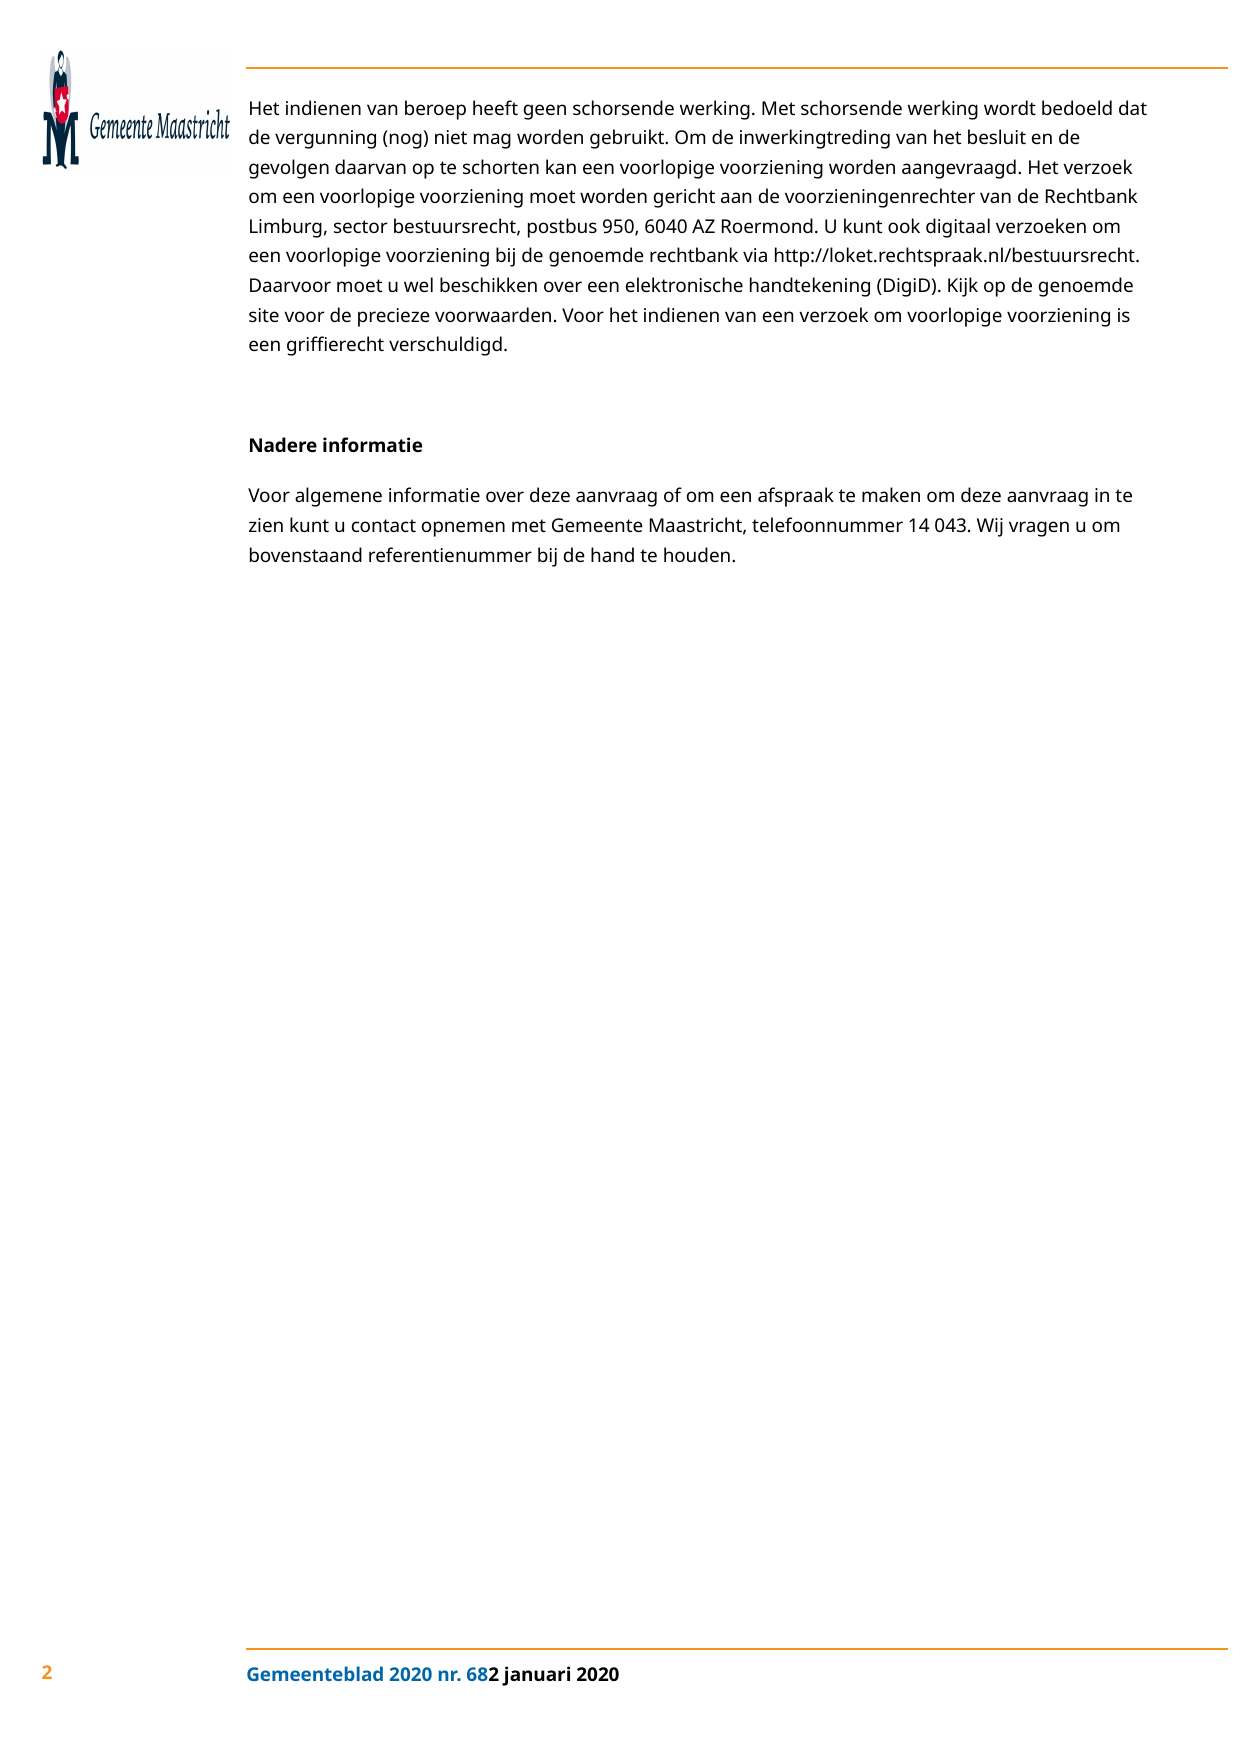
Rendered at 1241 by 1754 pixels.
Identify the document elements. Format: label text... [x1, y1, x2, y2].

picture [41, 47, 231, 172]
text Voor algemene informatie over deze aanvraag of om een afspraak te maken om deze aanvraag in te zien kunt u contact opnemen met Gemeente Maastricht, telefoonnummer 14 043. Wij vragen u om bovenstaand referentienummer bij de hand te houden. [248, 483, 1152, 568]
text Nadere informatie [248, 432, 1152, 458]
text Het indienen van beroep heeft geen schorsende werking. Met schorsende werking wordt bedoeld dat de vergunning (nog) niet mag worden gebruikt. Om de inwerkingtreding van het besluit en de gevolgen daarvan op te schorten kan een voorlopige voorziening worden aangevraagd. Het verzoek om een voorlopige voorziening moet worden gericht aan de voorzieningenrechter van de Rechtbank Limburg, sector bestuursrecht, postbus 950, 6040 AZ Roermond. U kunt ook digitaal verzoeken om een voorlopige voorziening bij de genoemde rechtbank via http://loket.rechtspraak.nl/bestuursrecht. Daarvoor moet u wel beschikken over een elektronische handtekening (DigiD). Kijk op de genoemde site voor de precieze voorwaarden. Voor het indienen van een verzoek om voorlopige voorziening is een griffierecht verschuldigd. [248, 95, 1152, 357]
